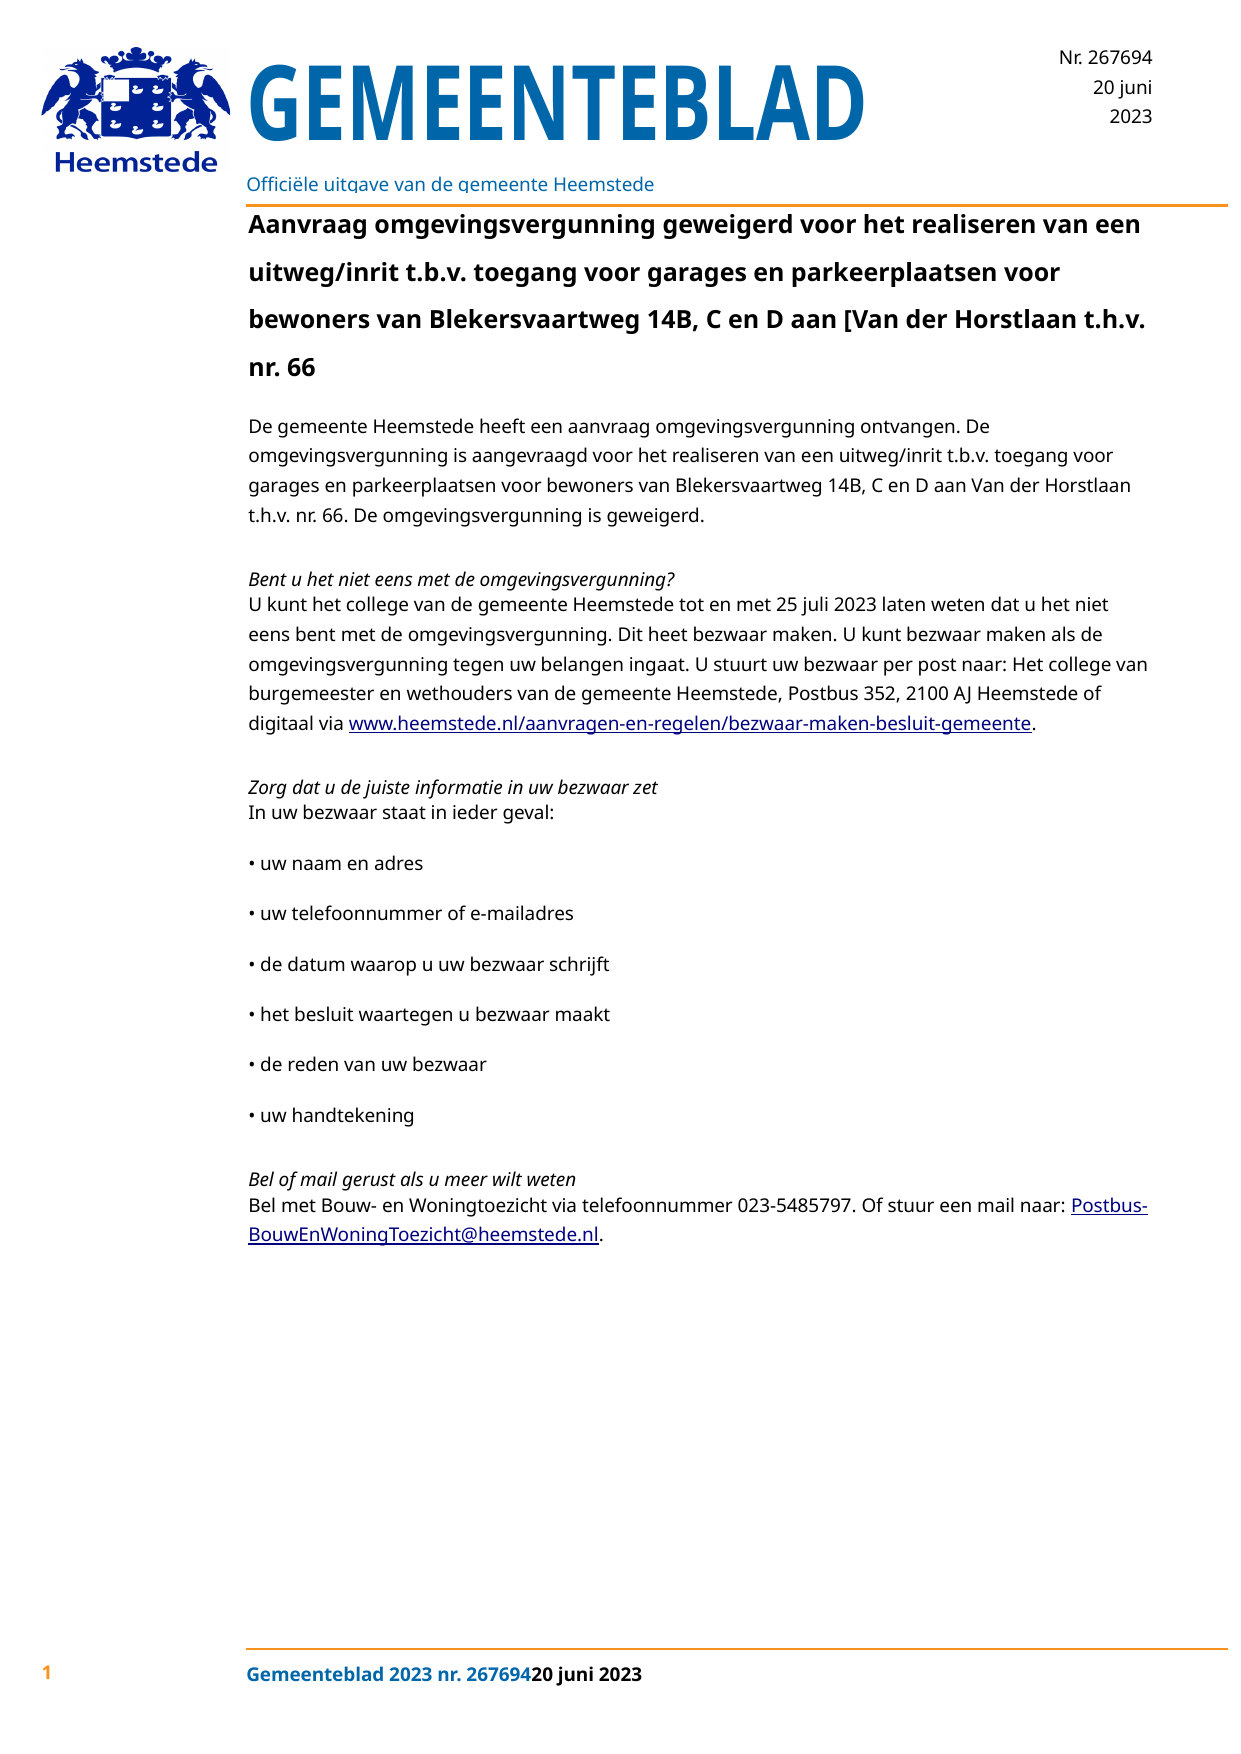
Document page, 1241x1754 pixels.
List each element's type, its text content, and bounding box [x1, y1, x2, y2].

text In uw bezwaar staat in ieder geval: [248, 799, 1152, 825]
text Aanvraag omgevingsvergunning geweigerd voor het realiseren van een uitweg/inrit t.b.v. toegang voor garages en parkeerplaatsen voor bewoners van Blekersvaartweg 14B, C en D aan [Van der Horstlaan t.h.v. nr. 66 [248, 207, 1152, 384]
text Bent u het niet eens met de omgevingsvergunning? [248, 566, 1152, 592]
picture [41, 47, 231, 172]
text U kunt het college van de gemeente Heemstede tot en met 25 juli 2023 laten weten dat u het niet eens bent met de omgevingsvergunning. Dit heet bezwaar maken. U kunt bezwaar maken als de omgevingsvergunning tegen uw belangen ingaat. U stuurt uw bezwaar per post naar: Het college van burgemeester en wethouders van de gemeente Heemstede, Postbus 352, 2100 AJ Heemstede of digitaal via www.heemstede.nl/aanvragen-en-regelen/bezwaar-maken-besluit-gemeente. [248, 592, 1152, 736]
text • de datum waarop u uw bezwaar schrijft [248, 951, 1152, 977]
text • de reden van uw bezwaar [248, 1052, 1152, 1077]
text • het besluit waartegen u bezwaar maakt [248, 1001, 1152, 1027]
text Zorg dat u de juiste informatie in uw bezwaar zet [248, 774, 1152, 799]
text • uw telefoonnummer of e-mailadres [248, 900, 1152, 926]
text De gemeente Heemstede heeft een aanvraag omgevingsvergunning ontvangen. De omgevingsvergunning is aangevraagd voor het realiseren van een uitweg/inrit t.b.v. toegang voor garages en parkeerplaatsen voor bewoners van Blekersvaartweg 14B, C en D aan Van der Horstlaan t.h.v. nr. 66. De omgevingsvergunning is geweigerd. [248, 413, 1152, 528]
text • uw naam en adres [248, 850, 1152, 876]
text • uw handtekening [248, 1102, 1152, 1128]
text Bel of mail gerust als u meer wilt weten [248, 1166, 1152, 1192]
text Bel met Bouw- en Woningtoezicht via telefoonnummer 023-5485797. Of stuur een mail naar: Postbus-BouwEnWoningToezicht@heemstede.nl. [248, 1192, 1152, 1247]
